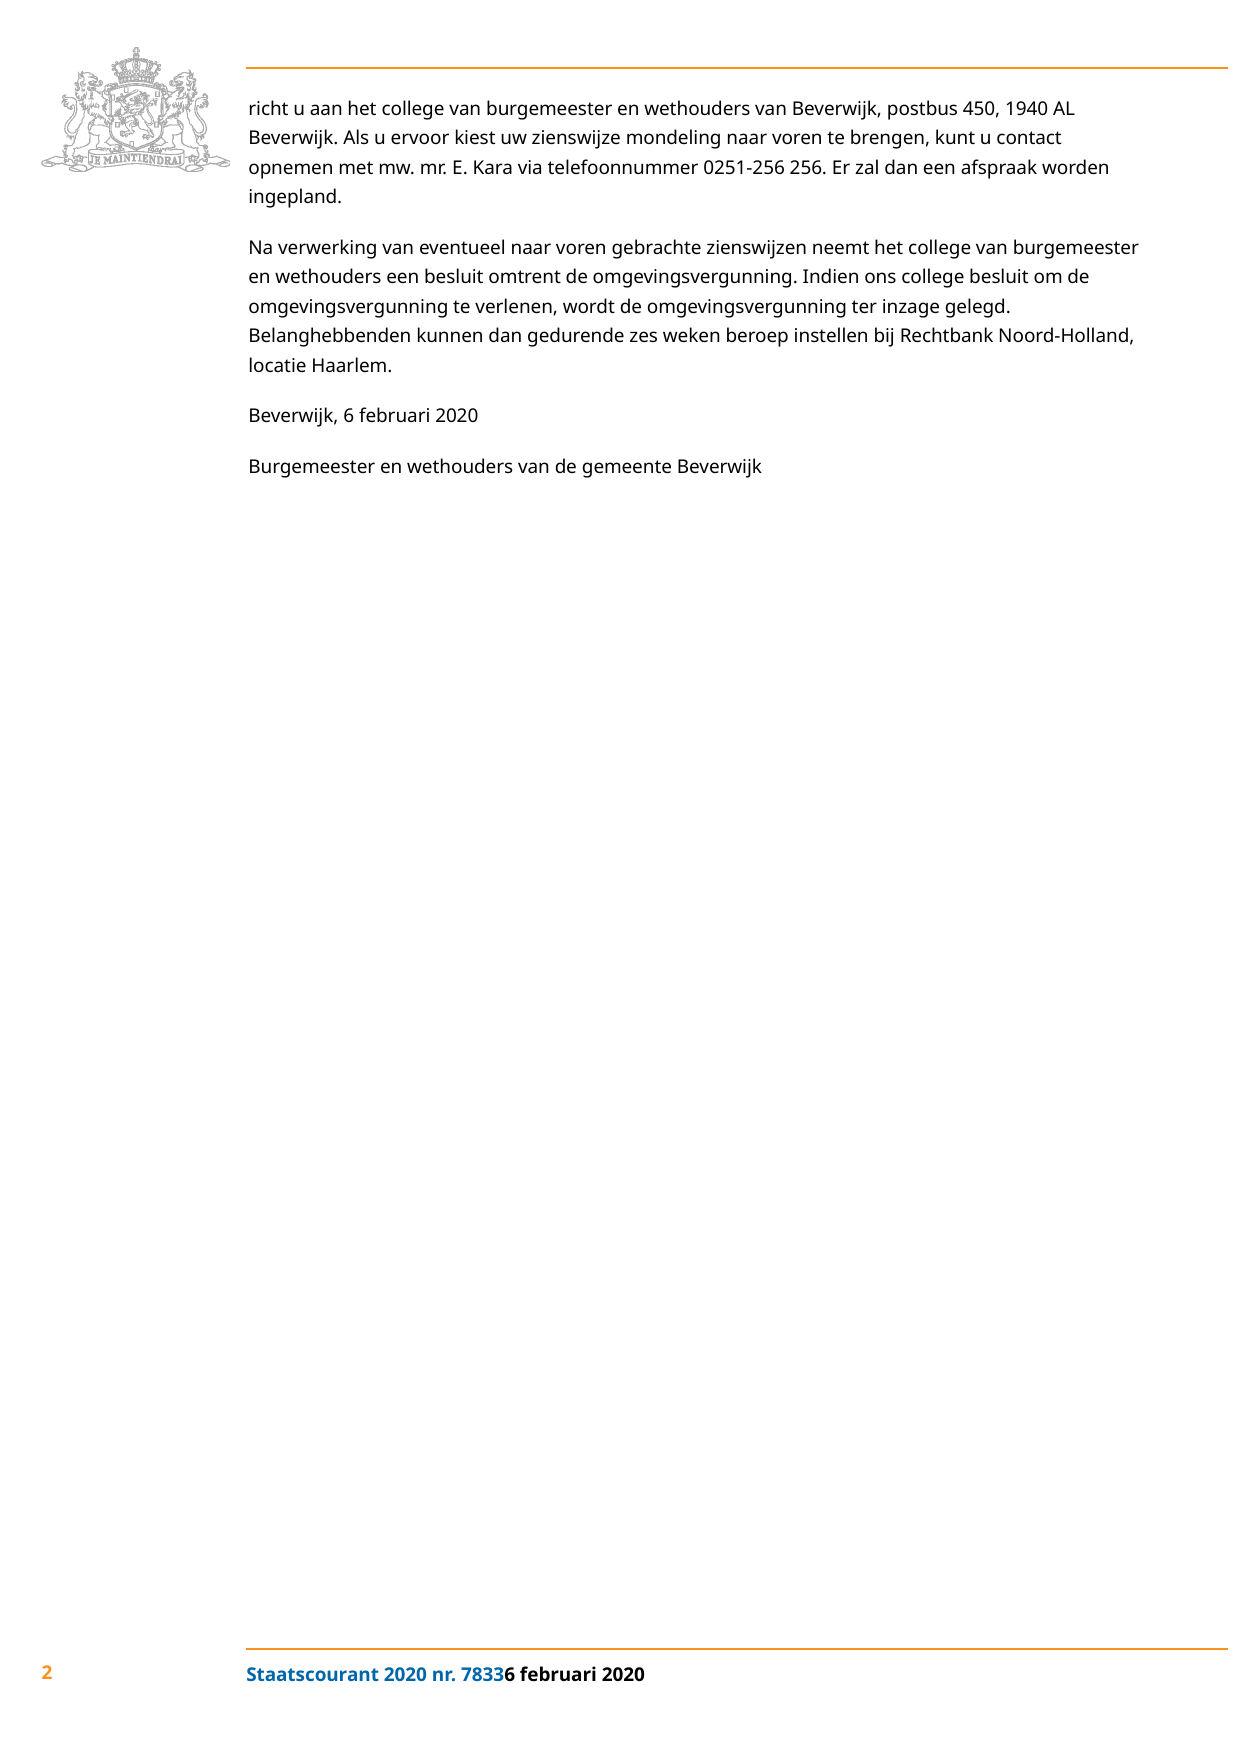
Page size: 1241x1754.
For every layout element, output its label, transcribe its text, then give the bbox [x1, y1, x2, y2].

text Na verwerking van eventueel naar voren gebrachte zienswijzen neemt het college van burgemeester en wethouders een besluit omtrent de omgevingsvergunning. Indien ons college besluit om de omgevingsvergunning te verlenen, wordt de omgevingsvergunning ter inzage gelegd. Belanghebbenden kunnen dan gedurende zes weken beroep instellen bij Rechtbank Noord-Holland, locatie Haarlem. [248, 234, 1152, 378]
text richt u aan het college van burgemeester en wethouders van Beverwijk, postbus 450, 1940 AL Beverwijk. Als u ervoor kiest uw zienswijze mondeling naar voren te brengen, kunt u contact opnemen met mw. mr. E. Kara via telefoonnummer 0251-256 256. Er zal dan een afspraak worden ingepland. [248, 95, 1152, 209]
text Beverwijk, 6 februari 2020 [248, 403, 1152, 428]
text Burgemeester en wethouders van de gemeente Beverwijk [248, 453, 1152, 479]
picture [41, 47, 231, 172]
